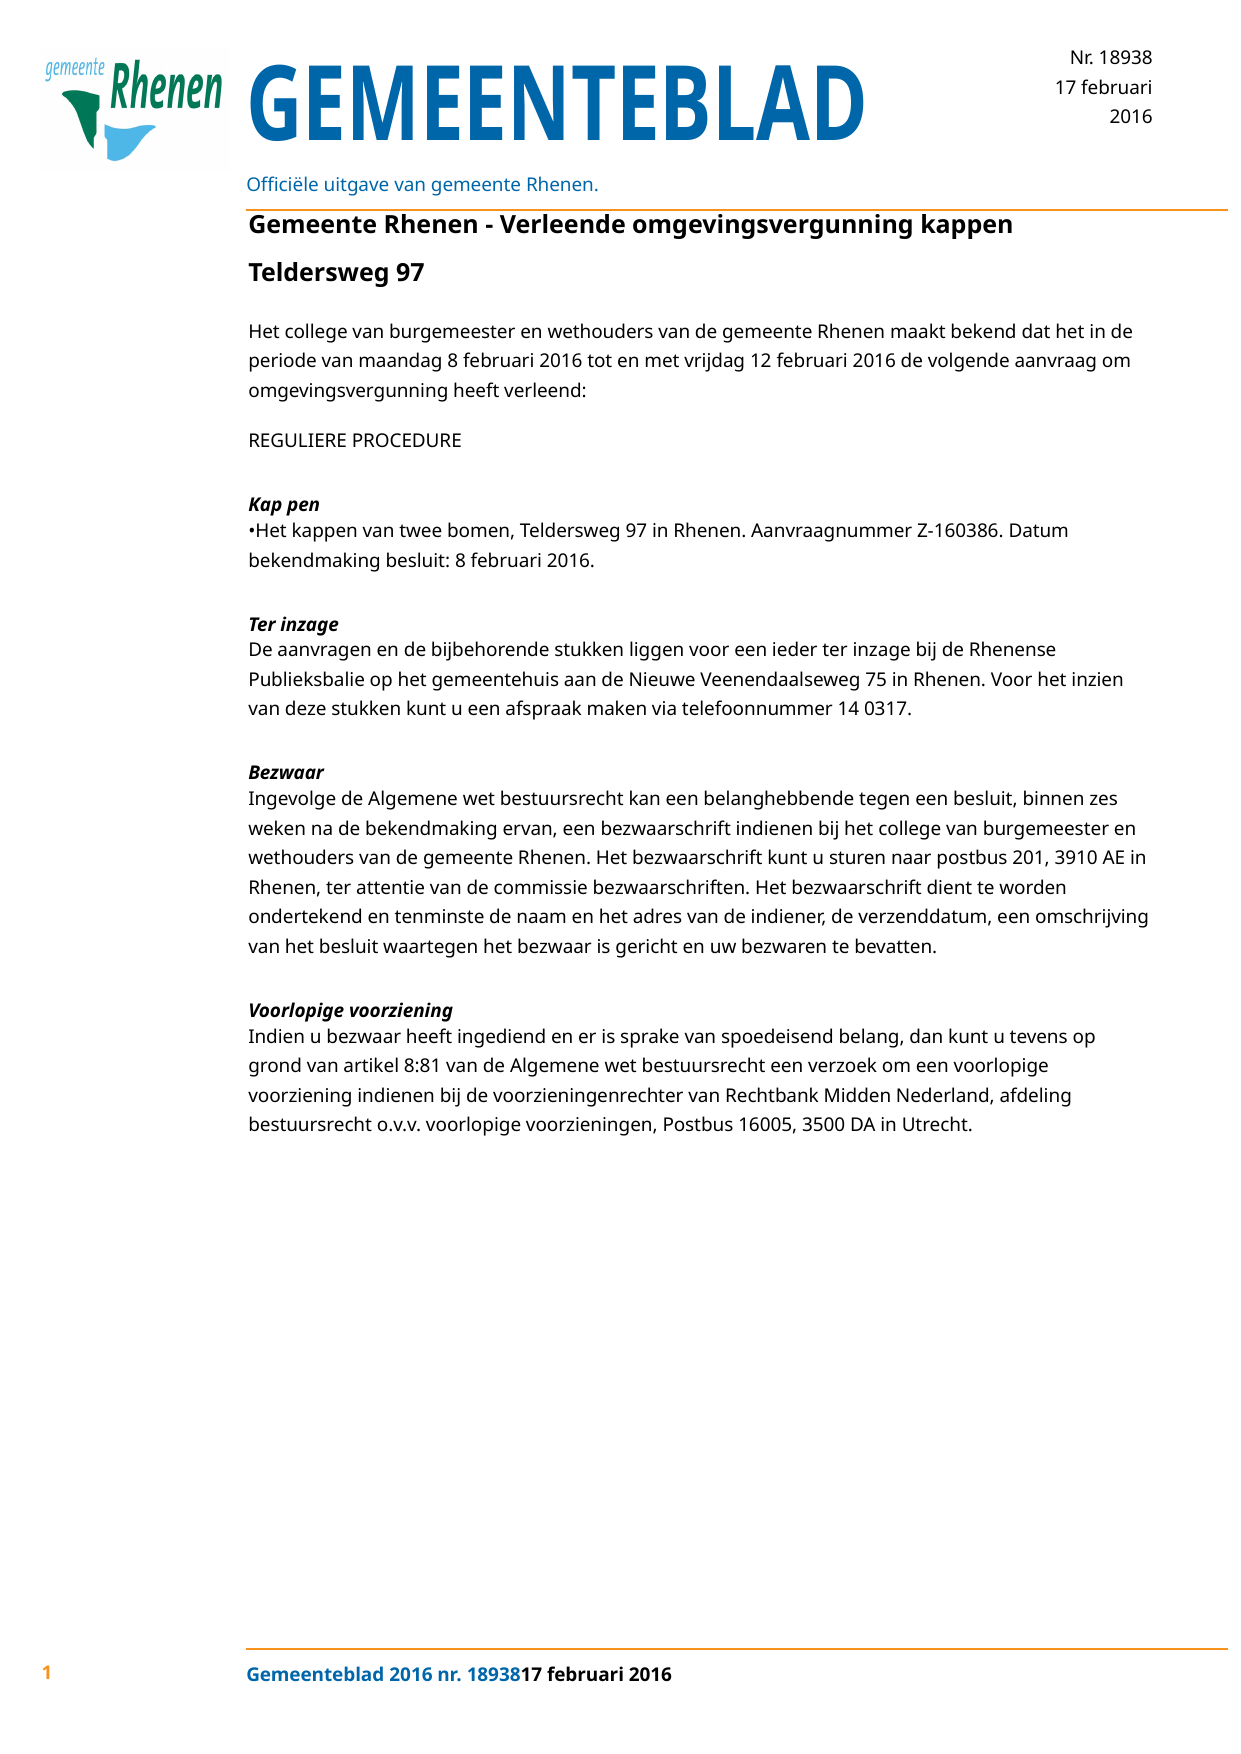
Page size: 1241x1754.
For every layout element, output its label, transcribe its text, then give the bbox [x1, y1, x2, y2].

text Gemeente Rhenen - Verleende omgevingsvergunning kappen Teldersweg 97 [248, 211, 1152, 288]
text Voorlopige voorziening [248, 997, 1152, 1023]
text REGULIERE PROCEDURE [248, 427, 1152, 453]
text Ter inzage [248, 611, 1152, 636]
text Ingevolge de Algemene wet bestuursrecht kan een belanghebbende tegen een besluit, binnen zes weken na de bekendmaking ervan, een bezwaarschrift indienen bij het college van burgemeester en wethouders van de gemeente Rhenen. Het bezwaarschrift kunt u sturen naar postbus 201, 3910 AE in Rhenen, ter attentie van de commissie bezwaarschriften. Het bezwaarschrift dient te worden ondertekend en tenminste de naam en het adres van de indiener, de verzenddatum, een omschrijving van het besluit waartegen het bezwaar is gericht en uw bezwaren te bevatten. [248, 785, 1152, 959]
text Het college van burgemeester en wethouders van de gemeente Rhenen maakt bekend dat het in de periode van maandag 8 februari 2016 tot en met vrijdag 12 februari 2016 de volgende aanvraag om omgevingsvergunning heeft verleend: [248, 318, 1152, 403]
text Kap pen [248, 491, 1152, 517]
picture [41, 47, 231, 172]
text Bezwaar [248, 759, 1152, 785]
text Indien u bezwaar heeft ingediend en er is sprake van spoedeisend belang, dan kunt u tevens op grond van artikel 8:81 van de Algemene wet bestuursrecht een verzoek om een voorlopige voorziening indienen bij de voorzieningenrechter van Rechtbank Midden Nederland, afdeling bestuursrecht o.v.v. voorlopige voorzieningen, Postbus 16005, 3500 DA in Utrecht. [248, 1023, 1152, 1137]
text •Het kappen van twee bomen, Teldersweg 97 in Rhenen. Aanvraagnummer Z-160386. Datum bekendmaking besluit: 8 februari 2016. [248, 517, 1152, 572]
text De aanvragen en de bijbehorende stukken liggen voor een ieder ter inzage bij de Rhenense Publieksbalie op het gemeentehuis aan de Nieuwe Veenendaalseweg 75 in Rhenen. Voor het inzien van deze stukken kunt u een afspraak maken via telefoonnummer 14 0317. [248, 636, 1152, 721]
